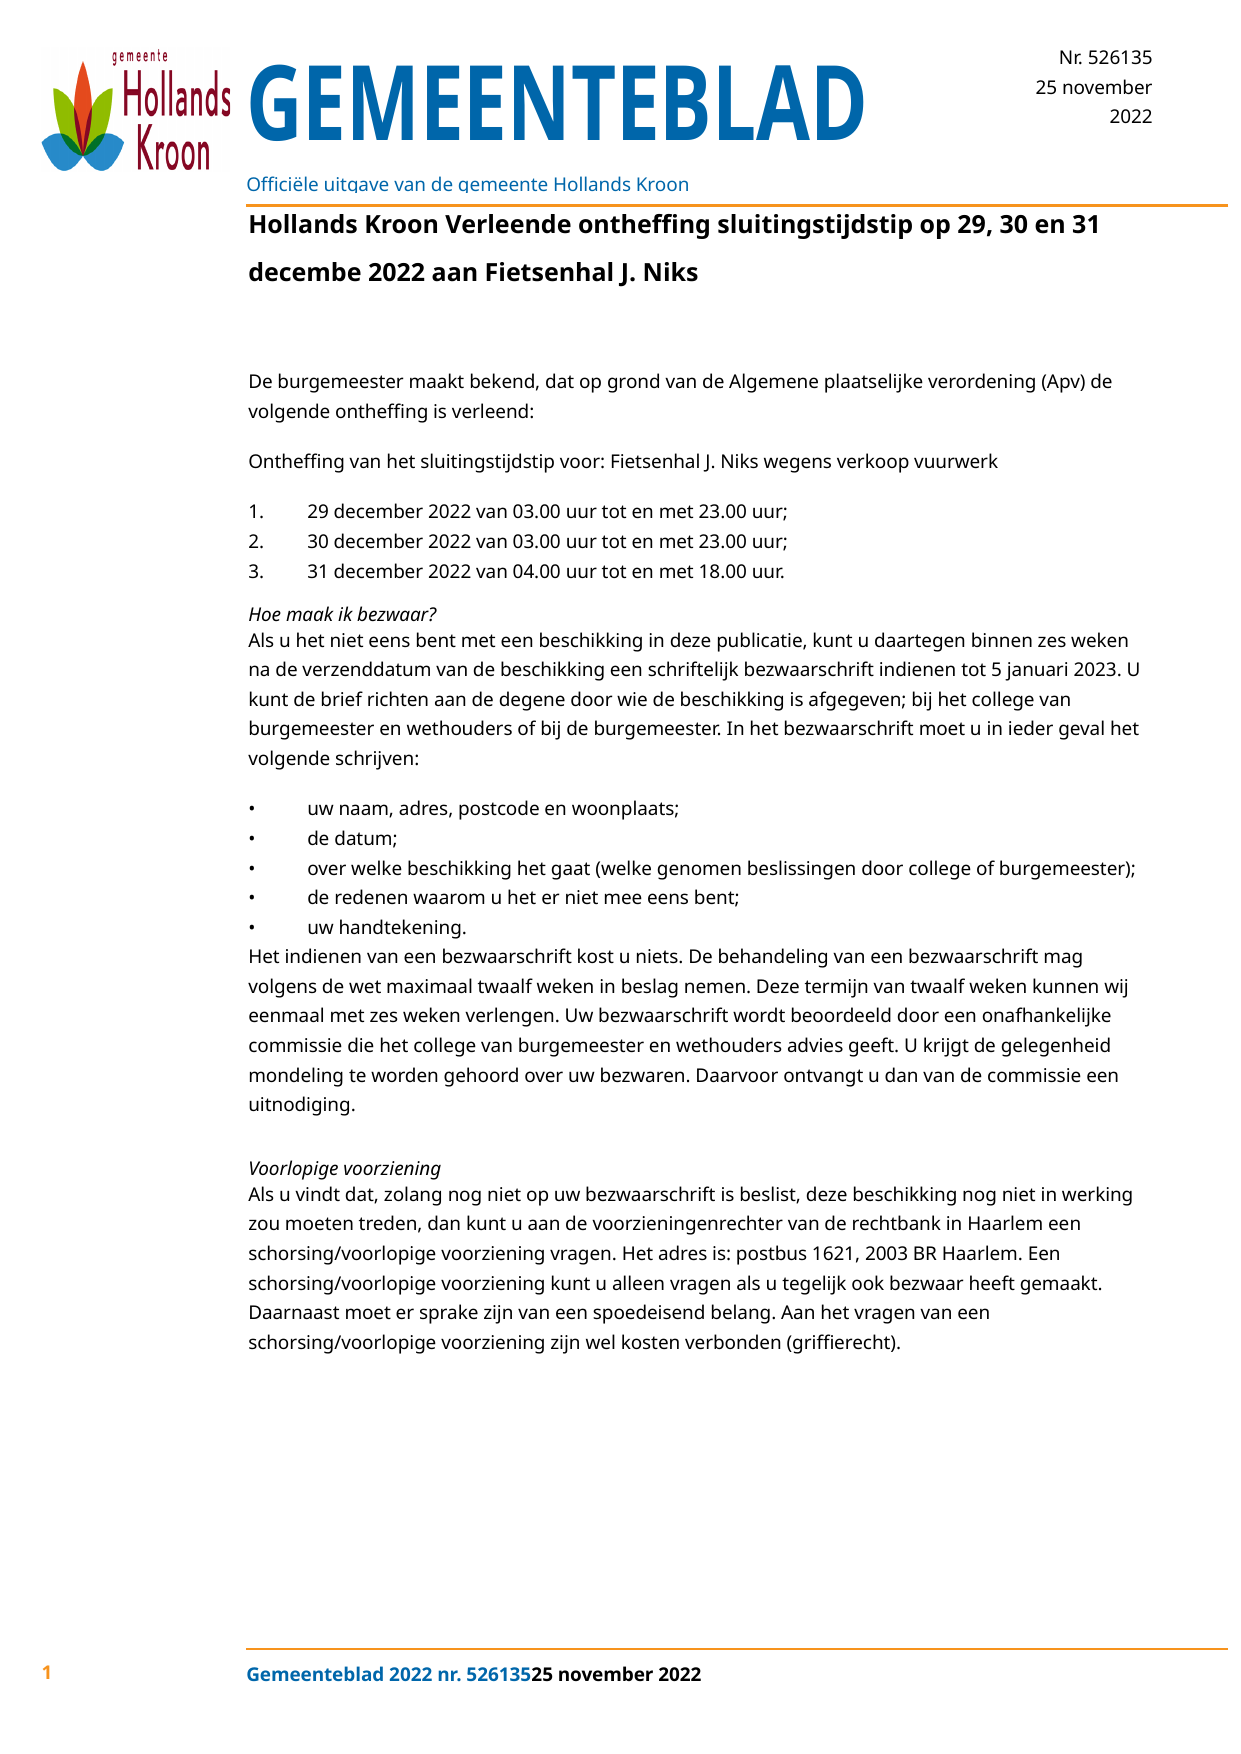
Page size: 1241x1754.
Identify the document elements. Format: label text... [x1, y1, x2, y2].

list de datum; [248, 825, 1152, 851]
list uw handtekening. [248, 914, 1152, 939]
list 29 december 2022 van 03.00 uur tot en met 23.00 uur; [248, 499, 1152, 524]
text De burgemeester maakt bekend, dat op grond van de Algemene plaatselijke verordening (Apv) de volgende ontheffing is verleend: [248, 368, 1152, 424]
list 30 december 2022 van 03.00 uur tot en met 23.00 uur; [248, 528, 1152, 554]
picture [41, 47, 231, 172]
list over welke beschikking het gaat (welke genomen beslissingen door college of burgemeester); [248, 855, 1152, 880]
text Voorlopige voorziening [248, 1155, 1152, 1181]
list 31 december 2022 van 04.00 uur tot en met 18.00 uur. [248, 558, 1152, 584]
text Ontheffing van het sluitingstijdstip voor: Fietsenhal J. Niks wegens verkoop vuurwerk [248, 448, 1152, 474]
list uw naam, adres, postcode en woonplaats; [248, 796, 1152, 821]
text Als u het niet eens bent met een beschikking in deze publicatie, kunt u daartegen binnen zes weken na de verzenddatum van de beschikking een schriftelijk bezwaarschrift indienen tot 5 januari 2023. U kunt de brief richten aan de degene door wie de beschikking is afgegeven; bij het college van burgemeester en wethouders of bij de burgemeester. In het bezwaarschrift moet u in ieder geval het volgende schrijven: [248, 627, 1152, 771]
text Hoe maak ik bezwaar? [248, 601, 1152, 627]
list de redenen waarom u het er niet mee eens bent; [248, 884, 1152, 910]
text Het indienen van een bezwaarschrift kost u niets. De behandeling van een bezwaarschrift mag volgens de wet maximaal twaalf weken in beslag nemen. Deze termijn van twaalf weken kunnen wij eenmaal met zes weken verlengen. Uw bezwaarschrift wordt beoordeeld door een onafhankelijke commissie die het college van burgemeester en wethouders advies geeft. U krijgt de gelegenheid mondeling te worden gehoord over uw bezwaren. Daarvoor ontvangt u dan van de commissie een uitnodiging. [248, 943, 1152, 1117]
text Als u vindt dat, zolang nog niet op uw bezwaarschrift is beslist, deze beschikking nog niet in werking zou moeten treden, dan kunt u aan de voorzieningenrechter van de rechtbank in Haarlem een schorsing/voorlopige voorziening vragen. Het adres is: postbus 1621, 2003 BR Haarlem. Een schorsing/voorlopige voorziening kunt u alleen vragen als u tegelijk ook bezwaar heeft gemaakt. Daarnaast moet er sprake zijn van een spoedeisend belang. Aan het vragen van een schorsing/voorlopige voorziening zijn wel kosten verbonden (griffierecht). [248, 1181, 1152, 1355]
text Hollands Kroon Verleende ontheffing sluitingstijdstip op 29, 30 en 31 decembe 2022 aan Fietsenhal J. Niks [248, 207, 1152, 288]
